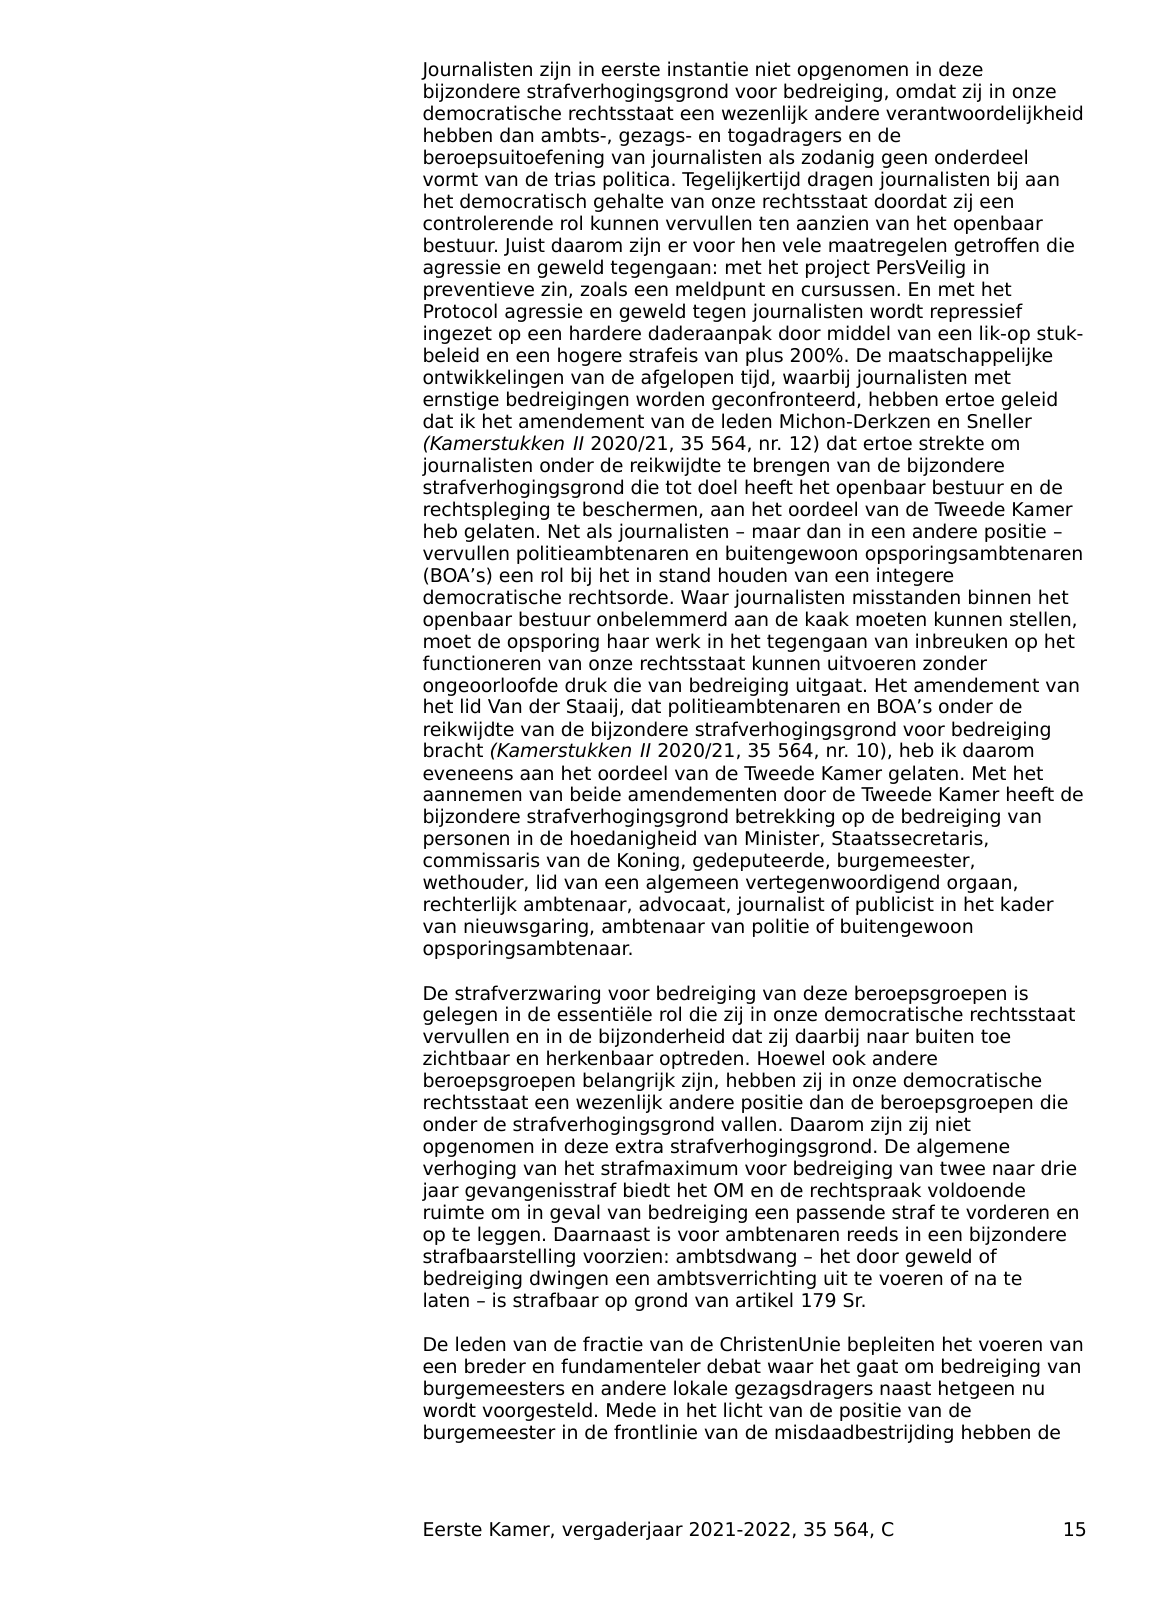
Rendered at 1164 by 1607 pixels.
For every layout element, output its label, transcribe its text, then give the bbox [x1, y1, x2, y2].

text De leden van de fractie van de ChristenUnie bepleiten het voeren van een breder en fundamenteler debat waar het gaat om bedreiging van burgemeesters en andere lokale gezagsdragers naast hetgeen nu wordt voorgesteld. Mede in het licht van de positie van de burgemeester in de frontlinie van de misdaadbestrijding hebben de [422, 1334, 1087, 1444]
text Journalisten zijn in eerste instantie niet opgenomen in deze bijzondere strafverhogingsgrond voor bedreiging, omdat zij in onze democratische rechtsstaat een wezenlijk andere verantwoordelijkheid hebben dan ambts-, gezags- en togadragers en de beroepsuitoefening van journalisten als zodanig geen onderdeel vormt van de trias politica. Tegelijkertijd dragen journalisten bij aan het democratisch gehalte van onze rechtsstaat doordat zij een controlerende rol kunnen vervullen ten aanzien van het openbaar bestuur. Juist daarom zijn er voor hen vele maatregelen getroffen die agressie en geweld tegengaan: met het project PersVeilig in preventieve zin, zoals een meldpunt en cursussen. En met het Protocol agressie en geweld tegen journalisten wordt repressief ingezet op een hardere daderaanpak door middel van een lik-op stuk-beleid en een hogere strafeis van plus 200%. De maatschappelijke ontwikkelingen van de afgelopen tijd, waarbij journalisten met ernstige bedreigingen worden geconfronteerd, hebben ertoe geleid dat ik het amendement van de leden Michon-Derkzen en Sneller (Kamerstukken II 2020/21, 35 564, nr. 12) dat ertoe strekte om journalisten onder de reikwijdte te brengen van de bijzondere strafverhogingsgrond die tot doel heeft het openbaar bestuur en de rechtspleging te beschermen, aan het oordeel van de Tweede Kamer heb gelaten. Net als journalisten – maar dan in een andere positie – vervullen politieambtenaren en buitengewoon opsporingsambtenaren (BOA’s) een rol bij het in stand houden van een integere democratische rechtsorde. Waar journalisten misstanden binnen het openbaar bestuur onbelemmerd aan de kaak moeten kunnen stellen, moet de opsporing haar werk in het tegengaan van inbreuken op het functioneren van onze rechtsstaat kunnen uitvoeren zonder ongeoorloofde druk die van bedreiging uitgaat. Het amendement van het lid Van der Staaij, dat politieambtenaren en BOA’s onder de reikwijdte van de bijzondere strafverhogingsgrond voor bedreiging bracht (Kamerstukken II 2020/21, 35 564, nr. 10), heb ik daarom eveneens aan het oordeel van de Tweede Kamer gelaten. Met het aannemen van beide amendementen door de Tweede Kamer heeft de bijzondere strafverhogingsgrond betrekking op de bedreiging van personen in de hoedanigheid van Minister, Staatssecretaris, commissaris van de Koning, gedeputeerde, burgemeester, wethouder, lid van een algemeen vertegenwoordigend orgaan, rechterlijk ambtenaar, advocaat, journalist of publicist in het kader van nieuwsgaring, ambtenaar van politie of buitengewoon opsporingsambtenaar. [422, 59, 1087, 960]
text De strafverzwaring voor bedreiging van deze beroepsgroepen is gelegen in de essentiële rol die zij in onze democratische rechtsstaat vervullen en in de bijzonderheid dat zij daarbij naar buiten toe zichtbaar en herkenbaar optreden. Hoewel ook andere beroepsgroepen belangrijk zijn, hebben zij in onze democratische rechtsstaat een wezenlijk andere positie dan de beroepsgroepen die onder de strafverhogingsgrond vallen. Daarom zijn zij niet opgenomen in deze extra strafverhogingsgrond. De algemene verhoging van het strafmaximum voor bedreiging van twee naar drie jaar gevangenisstraf biedt het OM en de rechtspraak voldoende ruimte om in geval van bedreiging een passende straf te vorderen en op te leggen. Daarnaast is voor ambtenaren reeds in een bijzondere strafbaarstelling voorzien: ambtsdwang – het door geweld of bedreiging dwingen een ambtsverrichting uit te voeren of na te laten – is strafbaar op grond van artikel 179 Sr. [422, 982, 1087, 1312]
